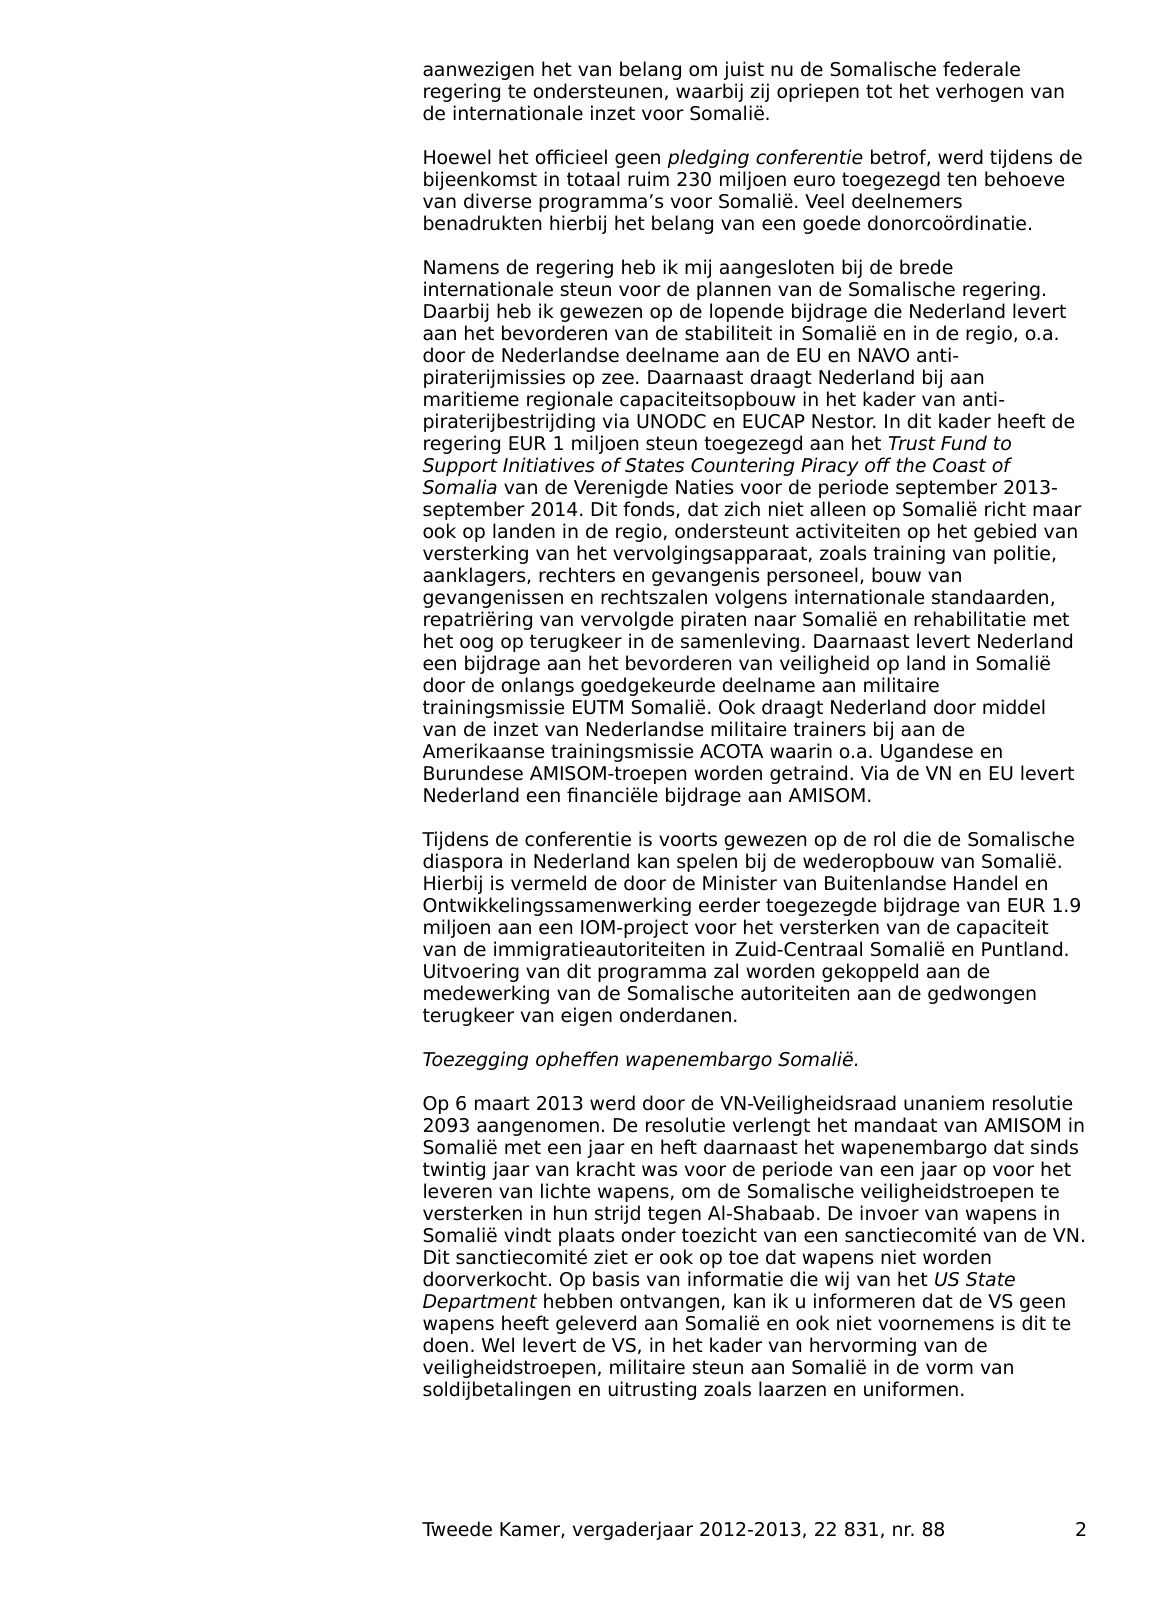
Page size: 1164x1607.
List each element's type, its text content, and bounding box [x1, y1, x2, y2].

text aanwezigen het van belang om juist nu de Somalische federale regering te ondersteunen, waarbij zij opriepen tot het verhogen van de internationale inzet voor Somalië. [422, 59, 1087, 125]
subtitle Toezegging opheffen wapenembargo Somalië. [422, 1049, 1087, 1071]
text Op 6 maart 2013 werd door de VN-Veiligheidsraad unaniem resolutie 2093 aangenomen. De resolutie verlengt het mandaat van AMISOM in Somalië met een jaar en heft daarnaast het wapenembargo dat sinds twintig jaar van kracht was voor de periode van een jaar op voor het leveren van lichte wapens, om de Somalische veiligheidstroepen te versterken in hun strijd tegen Al-Shabaab. De invoer van wapens in Somalië vindt plaats onder toezicht van een sanctiecomité van de VN. Dit sanctiecomité ziet er ook op toe dat wapens niet worden doorverkocht. Op basis van informatie die wij van het US State Department hebben ontvangen, kan ik u informeren dat de VS geen wapens heeft geleverd aan Somalië en ook niet voornemens is dit te doen. Wel levert de VS, in het kader van hervorming van de veiligheidstroepen, militaire steun aan Somalië in de vorm van soldijbetalingen en uitrusting zoals laarzen en uniformen. [422, 1093, 1087, 1401]
text Tijdens de conferentie is voorts gewezen op de rol die de Somalische diaspora in Nederland kan spelen bij de wederopbouw van Somalië. Hierbij is vermeld de door de Minister van Buitenlandse Handel en Ontwikkelingssamenwerking eerder toegezegde bijdrage van EUR 1.9 miljoen aan een IOM-project voor het versterken van de capaciteit van de immigratieautoriteiten in Zuid-Centraal Somalië en Puntland. Uitvoering van dit programma zal worden gekoppeld aan de medewerking van de Somalische autoriteiten aan de gedwongen terugkeer van eigen onderdanen. [422, 829, 1087, 1027]
text Namens de regering heb ik mij aangesloten bij de brede internationale steun voor de plannen van de Somalische regering. Daarbij heb ik gewezen op de lopende bijdrage die Nederland levert aan het bevorderen van de stabiliteit in Somalië en in de regio, o.a. door de Nederlandse deelname aan de EU en NAVO anti-piraterijmissies op zee. Daarnaast draagt Nederland bij aan maritieme regionale capaciteitsopbouw in het kader van anti-piraterijbestrijding via UNODC en EUCAP Nestor. In dit kader heeft de regering EUR 1 miljoen steun toegezegd aan het Trust Fund to Support Initiatives of States Countering Piracy off the Coast of Somalia van de Verenigde Naties voor de periode september 2013-september 2014. Dit fonds, dat zich niet alleen op Somalië richt maar ook op landen in de regio, ondersteunt activiteiten op het gebied van versterking van het vervolgingsapparaat, zoals training van politie, aanklagers, rechters en gevangenis personeel, bouw van gevangenissen en rechtszalen volgens internationale standaarden, repatriëring van vervolgde piraten naar Somalië en rehabilitatie met het oog op terugkeer in de samenleving. Daarnaast levert Nederland een bijdrage aan het bevorderen van veiligheid op land in Somalië door de onlangs goedgekeurde deelname aan militaire trainingsmissie EUTM Somalië. Ook draagt Nederland door middel van de inzet van Nederlandse militaire trainers bij aan de Amerikaanse trainingsmissie ACOTA waarin o.a. Ugandese en Burundese AMISOM-troepen worden getraind. Via de VN en EU levert Nederland een financiële bijdrage aan AMISOM. [422, 257, 1087, 807]
text Hoewel het officieel geen pledging conferentie betrof, werd tijdens de bijeenkomst in totaal ruim 230 miljoen euro toegezegd ten behoeve van diverse programma’s voor Somalië. Veel deelnemers benadrukten hierbij het belang van een goede donorcoördinatie. [422, 147, 1087, 235]
